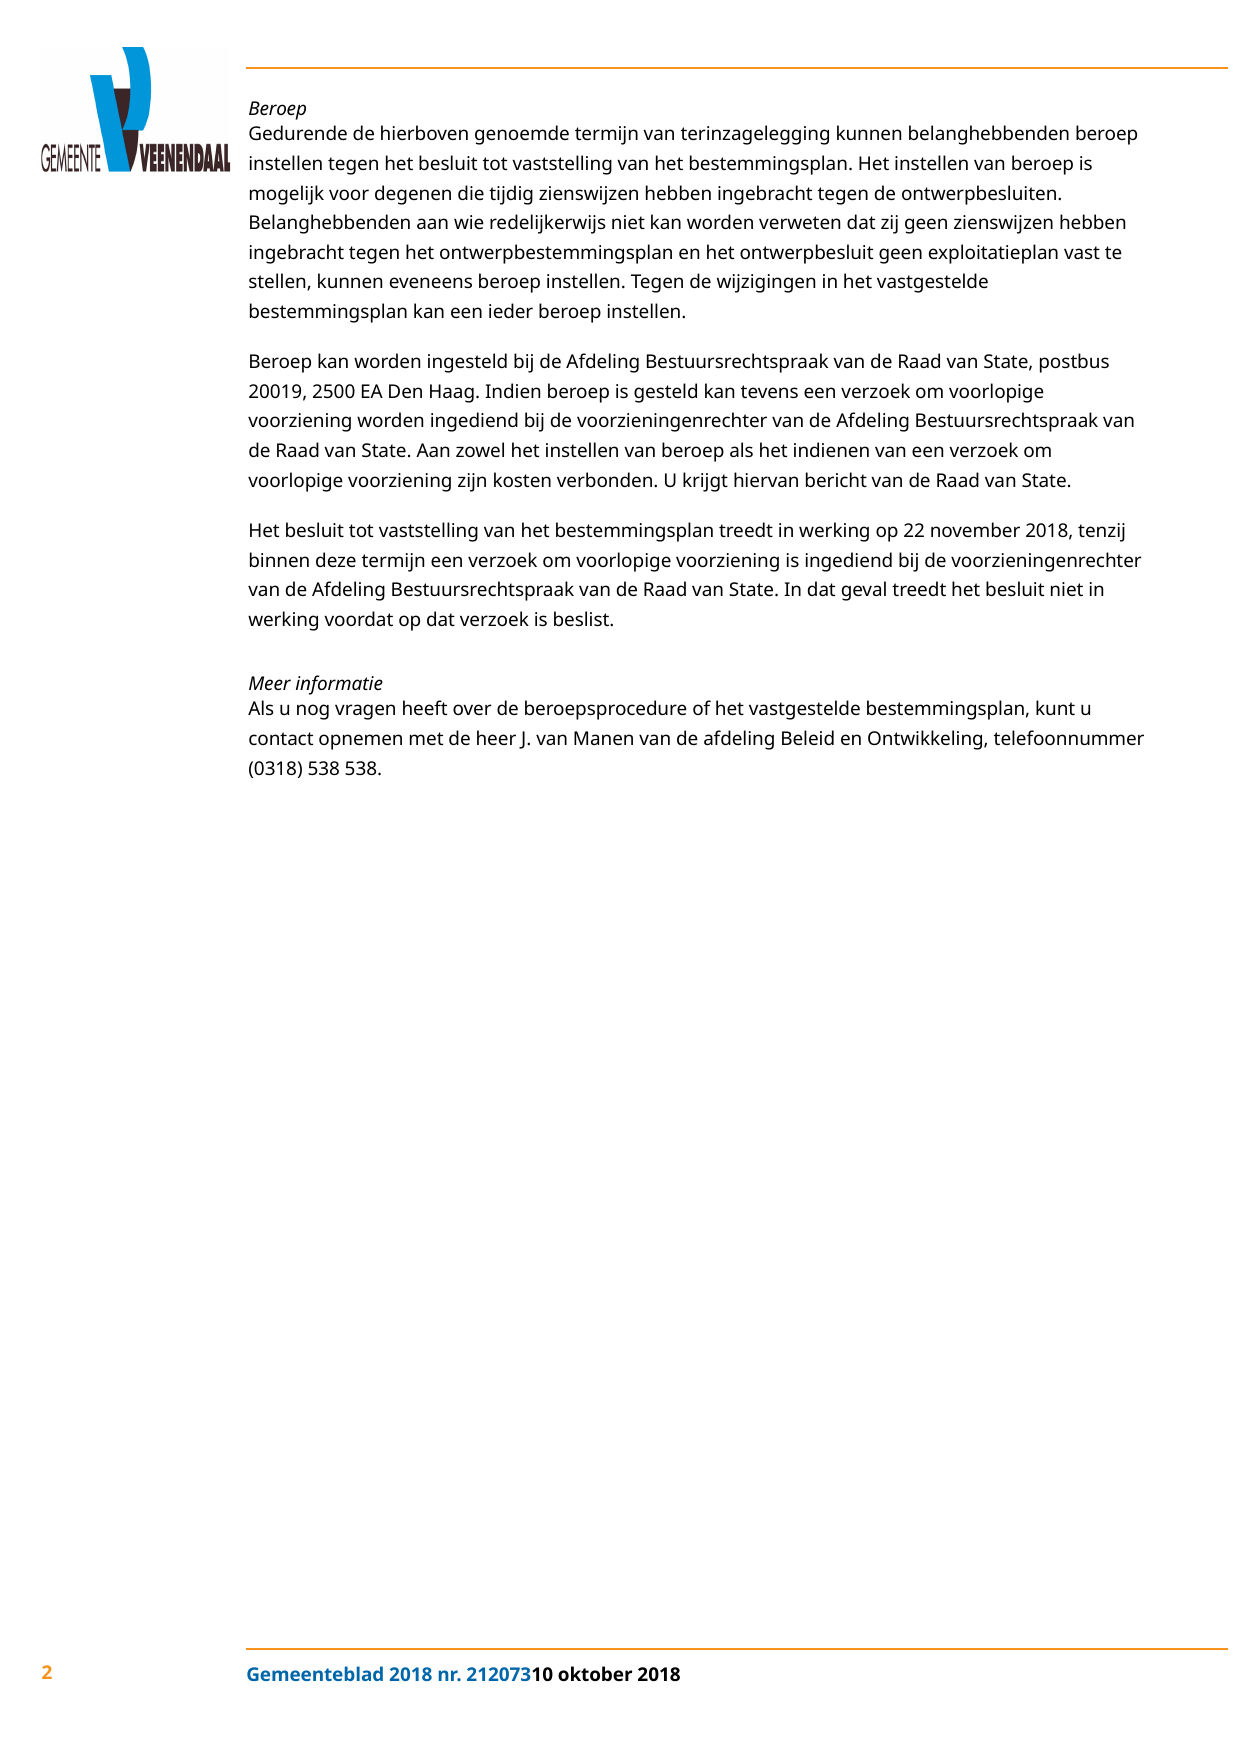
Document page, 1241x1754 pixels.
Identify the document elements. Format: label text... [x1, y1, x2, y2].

text Als u nog vragen heeft over de beroepsprocedure of het vastgestelde bestemmingsplan, kunt u contact opnemen met de heer J. van Manen van de afdeling Beleid en Ontwikkeling, telefoonnummer (0318) 538 538. [248, 696, 1152, 781]
text Gedurende de hierboven genoemde termijn van terinzagelegging kunnen belanghebbenden beroep instellen tegen het besluit tot vaststelling van het bestemmingsplan. Het instellen van beroep is mogelijk voor degenen die tijdig zienswijzen hebben ingebracht tegen de ontwerpbesluiten. Belanghebbenden aan wie redelijkerwijs niet kan worden verweten dat zij geen zienswijzen hebben ingebracht tegen het ontwerpbestemmingsplan en het ontwerpbesluit geen exploitatieplan vast te stellen, kunnen eveneens beroep instellen. Tegen de wijzigingen in het vastgestelde bestemmingsplan kan een ieder beroep instellen. [248, 121, 1152, 324]
text Beroep kan worden ingesteld bij de Afdeling Bestuursrechtspraak van de Raad van State, postbus 20019, 2500 EA Den Haag. Indien beroep is gesteld kan tevens een verzoek om voorlopige voorziening worden ingediend bij de voorzieningenrechter van de Afdeling Bestuursrechtspraak van de Raad van State. Aan zowel het instellen van beroep als het indienen van een verzoek om voorlopige voorziening zijn kosten verbonden. U krijgt hiervan bericht van de Raad van State. [248, 348, 1152, 492]
picture [123, 47, 231, 172]
text Het besluit tot vaststelling van het bestemmingsplan treedt in werking op 22 november 2018, tenzij binnen deze termijn een verzoek om voorlopige voorziening is ingediend bij de voorzieningenrechter van de Afdeling Bestuursrechtspraak van de Raad van State. In dat geval treedt het besluit niet in werking voordat op dat verzoek is beslist. [248, 517, 1152, 632]
picture [41, 47, 130, 172]
text Meer informatie [248, 670, 1152, 696]
text Beroep [248, 95, 1152, 121]
